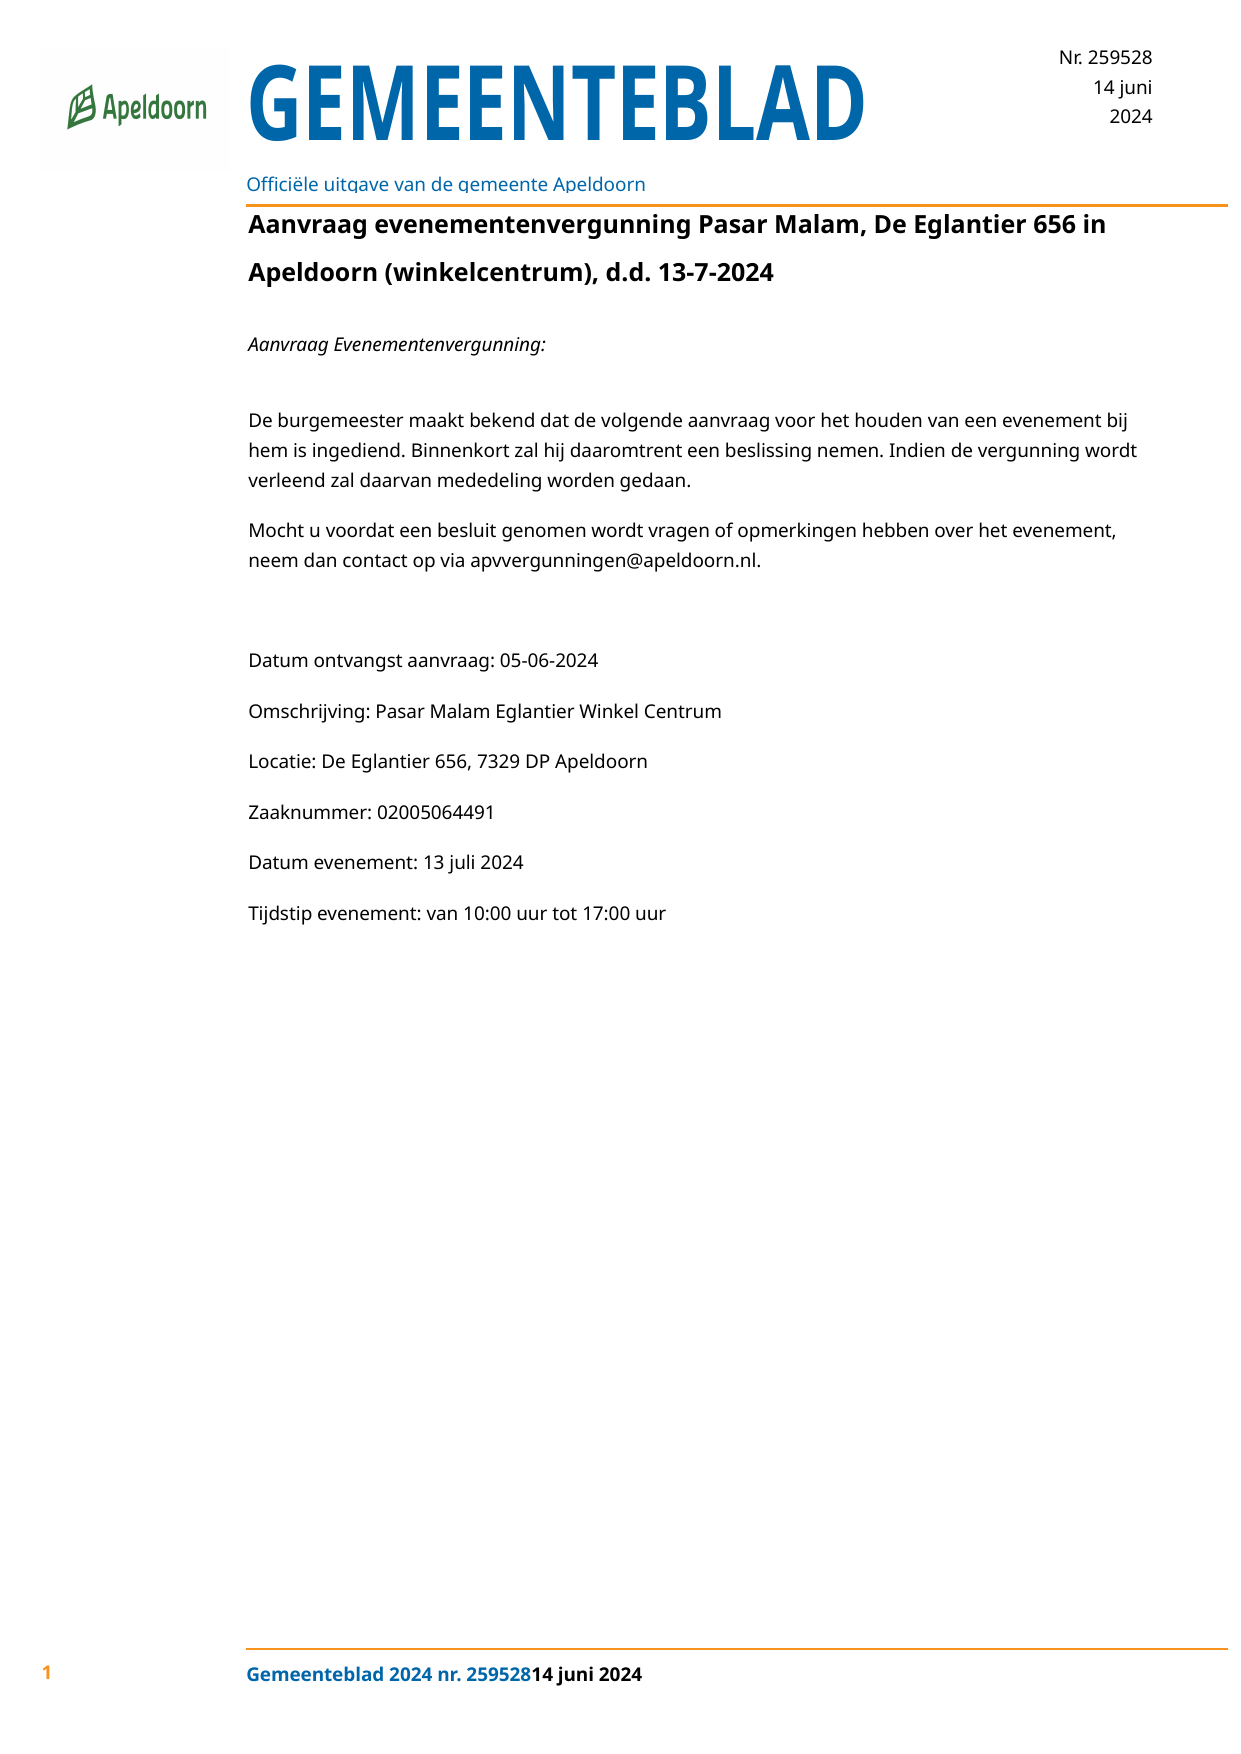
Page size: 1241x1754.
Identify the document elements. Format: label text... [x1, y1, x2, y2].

text De burgemeester maakt bekend dat de volgende aanvraag voor het houden van een evenement bij hem is ingediend. Binnenkort zal hij daaromtrent een beslissing nemen. Indien de vergunning wordt verleend zal daarvan mededeling worden gedaan. [248, 408, 1152, 492]
text Locatie: De Eglantier 656, 7329 DP Apeldoorn [248, 748, 1152, 774]
text Datum ontvangst aanvraag: 05-06-2024 [248, 648, 1152, 673]
text Zaaknummer: 02005064491 [248, 799, 1152, 824]
text Omschrijving: Pasar Malam Eglantier Winkel Centrum [248, 698, 1152, 724]
text Aanvraag Evenementenvergunning: [248, 331, 1152, 357]
text Aanvraag evenementenvergunning Pasar Malam, De Eglantier 656 in Apeldoorn (winkelcentrum), d.d. 13-7-2024 [248, 207, 1152, 288]
text Datum evenement: 13 juli 2024 [248, 849, 1152, 875]
text Tijdstip evenement: van 10:00 uur tot 17:00 uur [248, 900, 1152, 925]
picture [41, 47, 231, 172]
text Mocht u voordat een besluit genomen wordt vragen of opmerkingen hebben over het evenement, neem dan contact op via apvvergunningen@apeldoorn.nl. [248, 517, 1152, 572]
